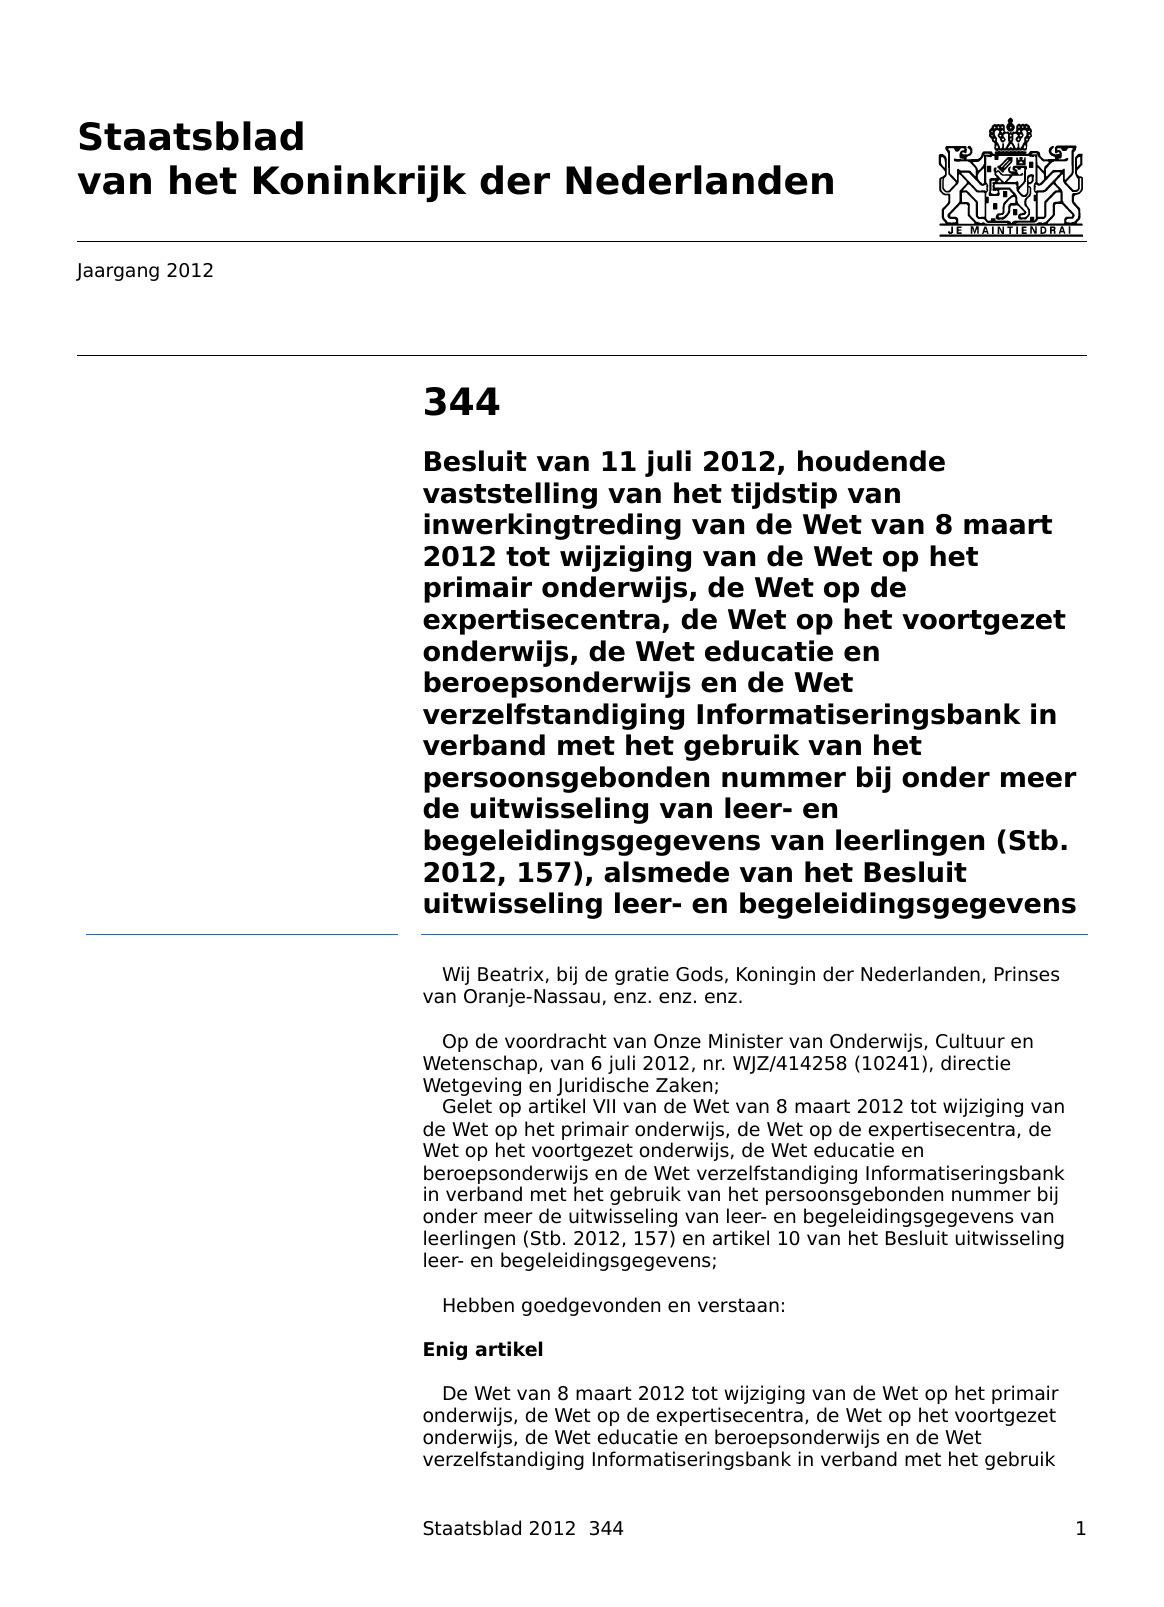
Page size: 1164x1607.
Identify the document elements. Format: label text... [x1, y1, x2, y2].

text Gelet op artikel VII van de Wet van 8 maart 2012 tot wijziging van de Wet op het primair onderwijs, de Wet op de expertisecentra, de Wet op het voortgezet onderwijs, de Wet educatie en beroepsonderwijs en de Wet verzelfstandiging Informatiseringsbank in verband met het gebruik van het persoonsgebonden nummer bij onder meer de uitwisseling van leer- en begeleidingsgegevens van leerlingen (Stb. 2012, 157) en artikel 10 van het Besluit uitwisseling leer- en begeleidingsgegevens; [422, 1096, 1087, 1272]
table_cell Jaargang 2012 [77, 242, 1087, 355]
text Besluit van 11 juli 2012, houdende vaststelling van het tijdstip van inwerkingtreding van de Wet van 8 maart 2012 tot wijziging van de Wet op het primair onderwijs, de Wet op de expertisecentra, de Wet op het voortgezet onderwijs, de Wet educatie en beroepsonderwijs en de Wet verzelfstandiging Informatiseringsbank in verband met het gebruik van het persoonsgebonden nummer bij onder meer de uitwisseling van leer- en begeleidingsgegevens van leerlingen (Stb. 2012, 157), alsmede van het Besluit uitwisseling leer- en begeleidingsgegevens [422, 447, 1087, 920]
text Hebben goedgevonden en verstaan: [422, 1294, 1087, 1316]
table_header [886, 100, 1087, 241]
table_header Staatsblad van het Koninkrijk der Nederlanden [77, 100, 886, 241]
picture [936, 115, 1087, 240]
text Wij Beatrix, bij de gratie Gods, Koningin der Nederlanden, Prinses van Oranje-Nassau, enz. enz. enz. [422, 964, 1087, 1008]
subtitle 344 [422, 381, 1087, 424]
subtitle Enig artikel [422, 1339, 1087, 1361]
text Op de voordracht van Onze Minister van Onderwijs, Cultuur en Wetenschap, van 6 juli 2012, nr. WJZ/414258 (10241), directie Wetgeving en Juridische Zaken; [422, 1031, 1087, 1096]
text De Wet van 8 maart 2012 tot wijziging van de Wet op het primair onderwijs, de Wet op de expertisecentra, de Wet op het voortgezet onderwijs, de Wet educatie en beroepsonderwijs en de Wet verzelfstandiging Informatiseringsbank in verband met het gebruik [422, 1383, 1087, 1471]
